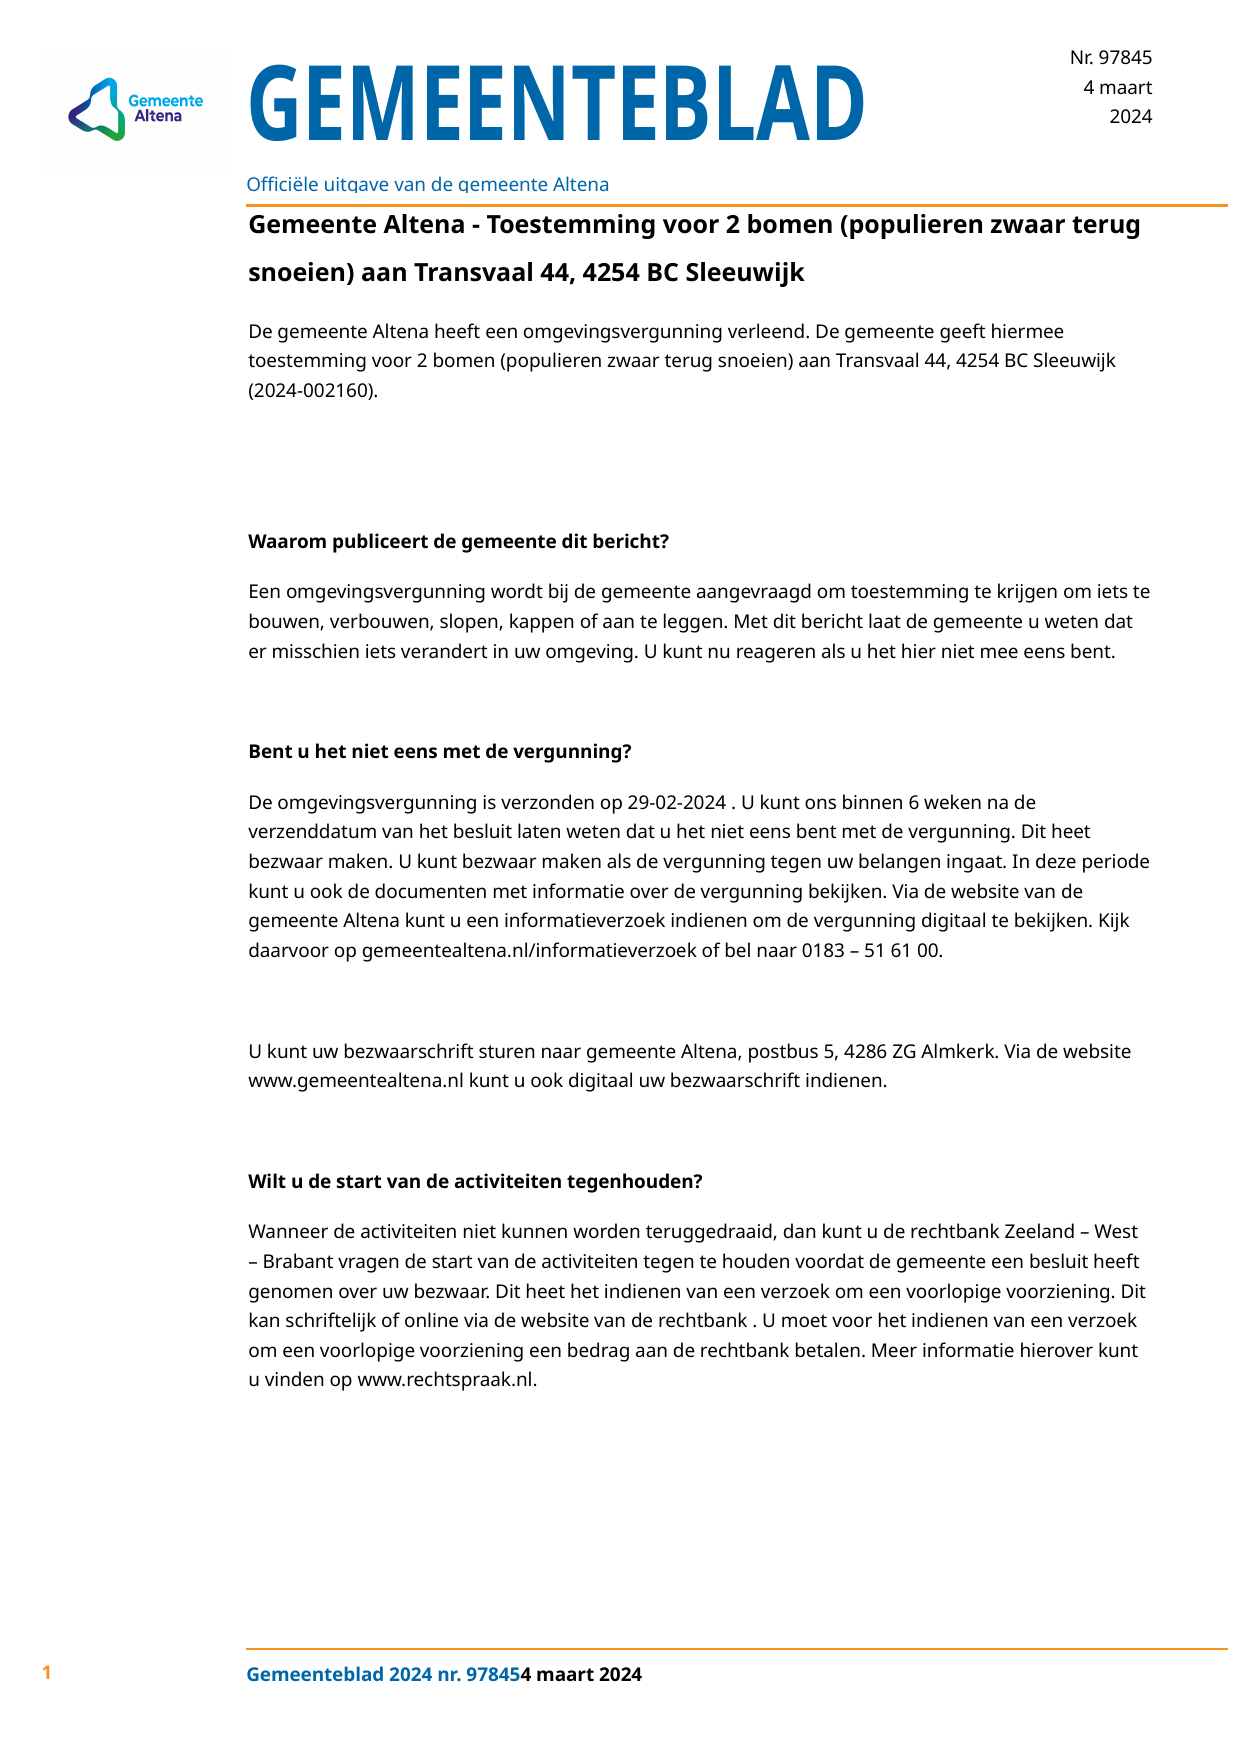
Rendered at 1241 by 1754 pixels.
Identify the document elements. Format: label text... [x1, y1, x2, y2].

text Wanneer de activiteiten niet kunnen worden teruggedraaid, dan kunt u de rechtbank Zeeland – West – Brabant vragen de start van de activiteiten tegen te houden voordat de gemeente een besluit heeft genomen over uw bezwaar. Dit heet het indienen van een verzoek om een voorlopige voorziening. Dit kan schriftelijk of online via de website van de rechtbank . U moet voor het indienen van een verzoek om een voorlopige voorziening een bedrag aan de rechtbank betalen. Meer informatie hierover kunt u vinden op www.rechtspraak.nl. [248, 1219, 1152, 1392]
text Wilt u de start van de activiteiten tegenhouden? [248, 1168, 1152, 1194]
text De gemeente Altena heeft een omgevingsvergunning verleend. De gemeente geeft hiermee toestemming voor 2 bomen (populieren zwaar terug snoeien) aan Transvaal 44, 4254 BC Sleeuwijk (2024-002160). [248, 318, 1152, 403]
text Bent u het niet eens met de vergunning? [248, 739, 1152, 764]
text Een omgevingsvergunning wordt bij de gemeente aangevraagd om toestemming te krijgen om iets te bouwen, verbouwen, slopen, kappen of aan te leggen. Met dit bericht laat de gemeente u weten dat er misschien iets verandert in uw omgeving. U kunt nu reageren als u het hier niet mee eens bent. [248, 579, 1152, 664]
text Gemeente Altena - Toestemming voor 2 bomen (populieren zwaar terug snoeien) aan Transvaal 44, 4254 BC Sleeuwijk [248, 207, 1152, 288]
text Waarom publiceert de gemeente dit bericht? [248, 528, 1152, 554]
text De omgevingsvergunning is verzonden op 29-02-2024 . U kunt ons binnen 6 weken na de verzenddatum van het besluit laten weten dat u het niet eens bent met de vergunning. Dit heet bezwaar maken. U kunt bezwaar maken als de vergunning tegen uw belangen ingaat. In deze periode kunt u ook de documenten met informatie over de vergunning bekijken. Via de website van de gemeente Altena kunt u een informatieverzoek indienen om de vergunning digitaal te bekijken. Kijk daarvoor op gemeentealtena.nl/informatieverzoek of bel naar 0183 – 51 61 00. [248, 789, 1152, 963]
text U kunt uw bezwaarschrift sturen naar gemeente Altena, postbus 5, 4286 ZG Almkerk. Via de website www.gemeentealtena.nl kunt u ook digitaal uw bezwaarschrift indienen. [248, 1038, 1152, 1093]
picture [41, 47, 231, 172]
